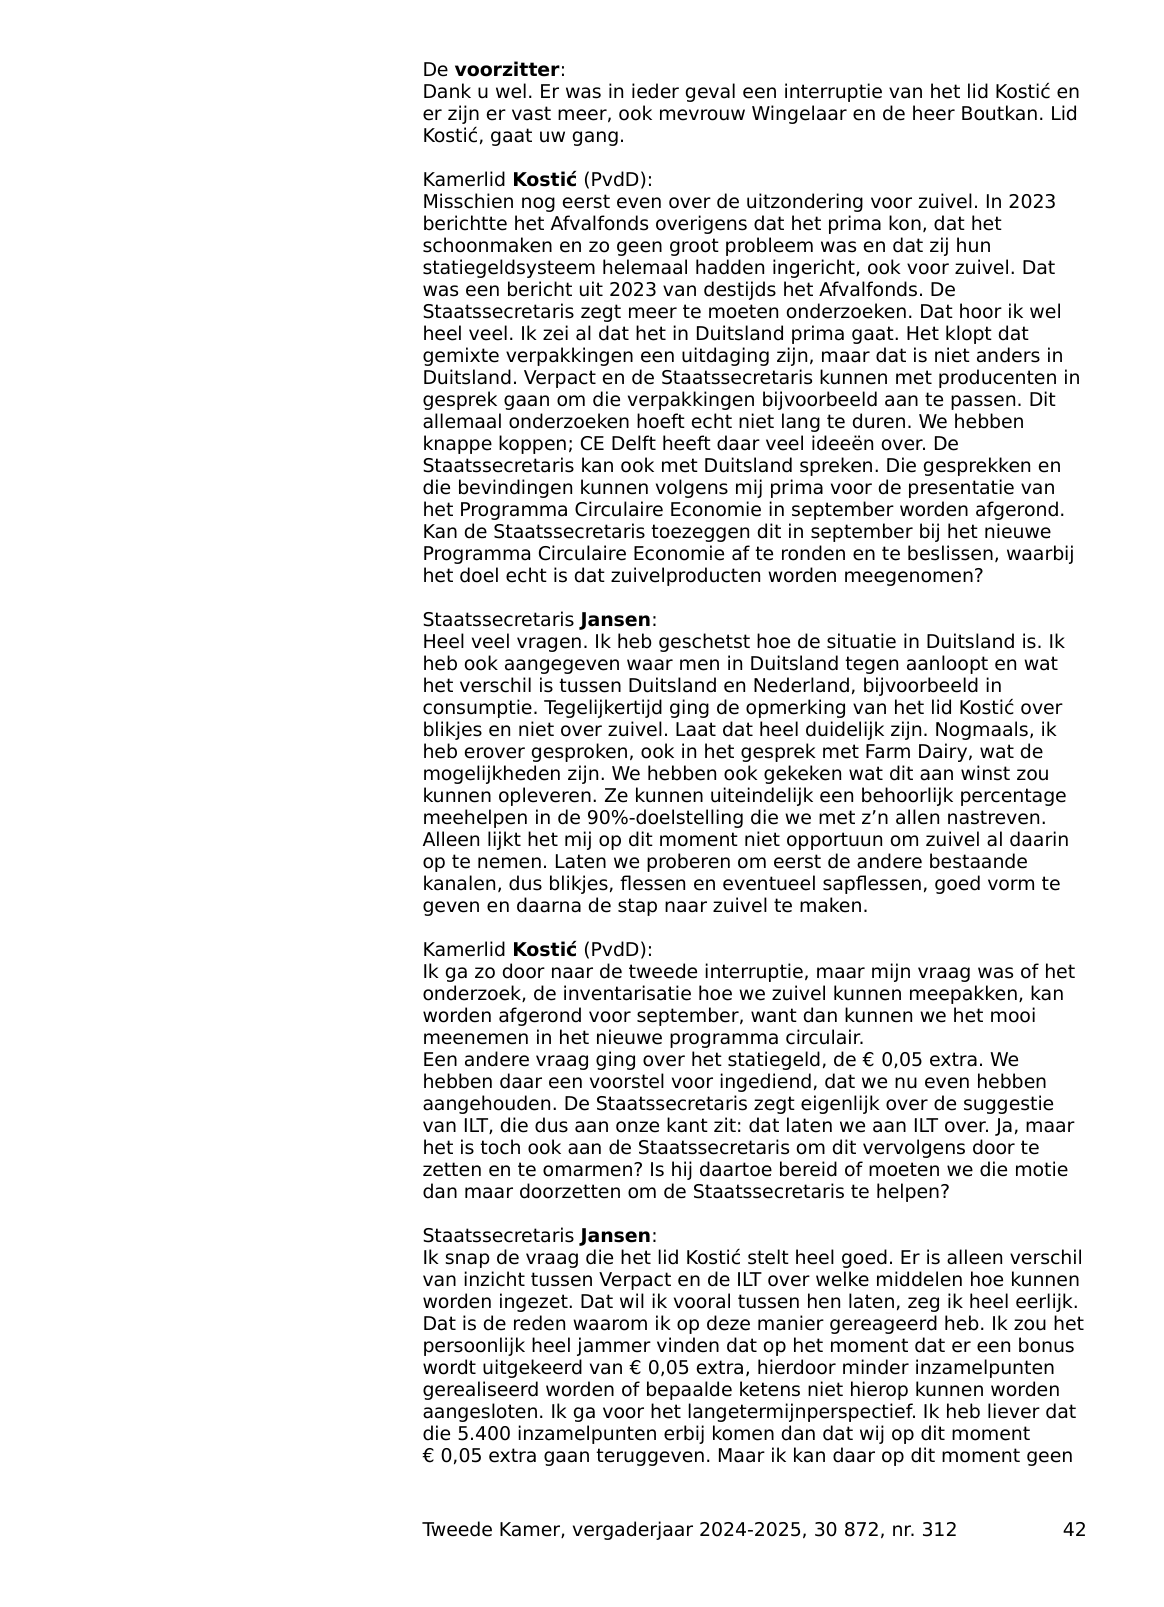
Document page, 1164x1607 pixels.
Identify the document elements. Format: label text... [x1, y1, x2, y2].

text Dank u wel. Er was in ieder geval een interruptie van het lid Kostić en er zijn er vast meer, ook mevrouw Wingelaar en de heer Boutkan. Lid Kostić, gaat uw gang. [422, 81, 1087, 147]
text Staatssecretaris Jansen: [422, 1225, 1087, 1247]
text Heel veel vragen. Ik heb geschetst hoe de situatie in Duitsland is. Ik heb ook aangegeven waar men in Duitsland tegen aanloopt en wat het verschil is tussen Duitsland en Nederland, bijvoorbeeld in consumptie. Tegelijkertijd ging de opmerking van het lid Kostić over blikjes en niet over zuivel. Laat dat heel duidelijk zijn. Nogmaals, ik heb erover gesproken, ook in het gesprek met Farm Dairy, wat de mogelijkheden zijn. We hebben ook gekeken wat dit aan winst zou kunnen opleveren. Ze kunnen uiteindelijk een behoorlijk percentage meehelpen in de 90%-doelstelling die we met z’n allen nastreven. Alleen lijkt het mij op dit moment niet opportuun om zuivel al daarin op te nemen. Laten we proberen om eerst de andere bestaande kanalen, dus blikjes, flessen en eventueel sapflessen, goed vorm te geven en daarna de stap naar zuivel te maken. [422, 631, 1087, 917]
text Ik ga zo door naar de tweede interruptie, maar mijn vraag was of het onderzoek, de inventarisatie hoe we zuivel kunnen meepakken, kan worden afgerond voor september, want dan kunnen we het mooi meenemen in het nieuwe programma circulair. [422, 961, 1087, 1049]
text Kamerlid Kostić (PvdD): [422, 939, 1087, 961]
text Ik snap de vraag die het lid Kostić stelt heel goed. Er is alleen verschil van inzicht tussen Verpact en de ILT over welke middelen hoe kunnen worden ingezet. Dat wil ik vooral tussen hen laten, zeg ik heel eerlijk. Dat is de reden waarom ik op deze manier gereageerd heb. Ik zou het persoonlijk heel jammer vinden dat op het moment dat er een bonus wordt uitgekeerd van € 0,05 extra, hierdoor minder inzamelpunten gerealiseerd worden of bepaalde ketens niet hierop kunnen worden aangesloten. Ik ga voor het langetermijnperspectief. Ik heb liever dat die 5.400 inzamelpunten erbij komen dan dat wij op dit moment € 0,05 extra gaan teruggeven. Maar ik kan daar op dit moment geen [422, 1247, 1087, 1467]
text Kamerlid Kostić (PvdD): [422, 169, 1087, 191]
text Misschien nog eerst even over de uitzondering voor zuivel. In 2023 berichtte het Afvalfonds overigens dat het prima kon, dat het schoonmaken en zo geen groot probleem was en dat zij hun statiegeldsysteem helemaal hadden ingericht, ook voor zuivel. Dat was een bericht uit 2023 van destijds het Afvalfonds. De Staatssecretaris zegt meer te moeten onderzoeken. Dat hoor ik wel heel veel. Ik zei al dat het in Duitsland prima gaat. Het klopt dat gemixte verpakkingen een uitdaging zijn, maar dat is niet anders in Duitsland. Verpact en de Staatssecretaris kunnen met producenten in gesprek gaan om die verpakkingen bijvoorbeeld aan te passen. Dit allemaal onderzoeken hoeft echt niet lang te duren. We hebben knappe koppen; CE Delft heeft daar veel ideeën over. De Staatssecretaris kan ook met Duitsland spreken. Die gesprekken en die bevindingen kunnen volgens mij prima voor de presentatie van het Programma Circulaire Economie in september worden afgerond. Kan de Staatssecretaris toezeggen dit in september bij het nieuwe Programma Circulaire Economie af te ronden en te beslissen, waarbij het doel echt is dat zuivelproducten worden meegenomen? [422, 191, 1087, 587]
text Een andere vraag ging over het statiegeld, de € 0,05 extra. We hebben daar een voorstel voor ingediend, dat we nu even hebben aangehouden. De Staatssecretaris zegt eigenlijk over de suggestie van ILT, die dus aan onze kant zit: dat laten we aan ILT over. Ja, maar het is toch ook aan de Staatssecretaris om dit vervolgens door te zetten en te omarmen? Is hij daartoe bereid of moeten we die motie dan maar doorzetten om de Staatssecretaris te helpen? [422, 1049, 1087, 1203]
text Staatssecretaris Jansen: [422, 609, 1087, 631]
text De voorzitter: [422, 59, 1087, 81]
